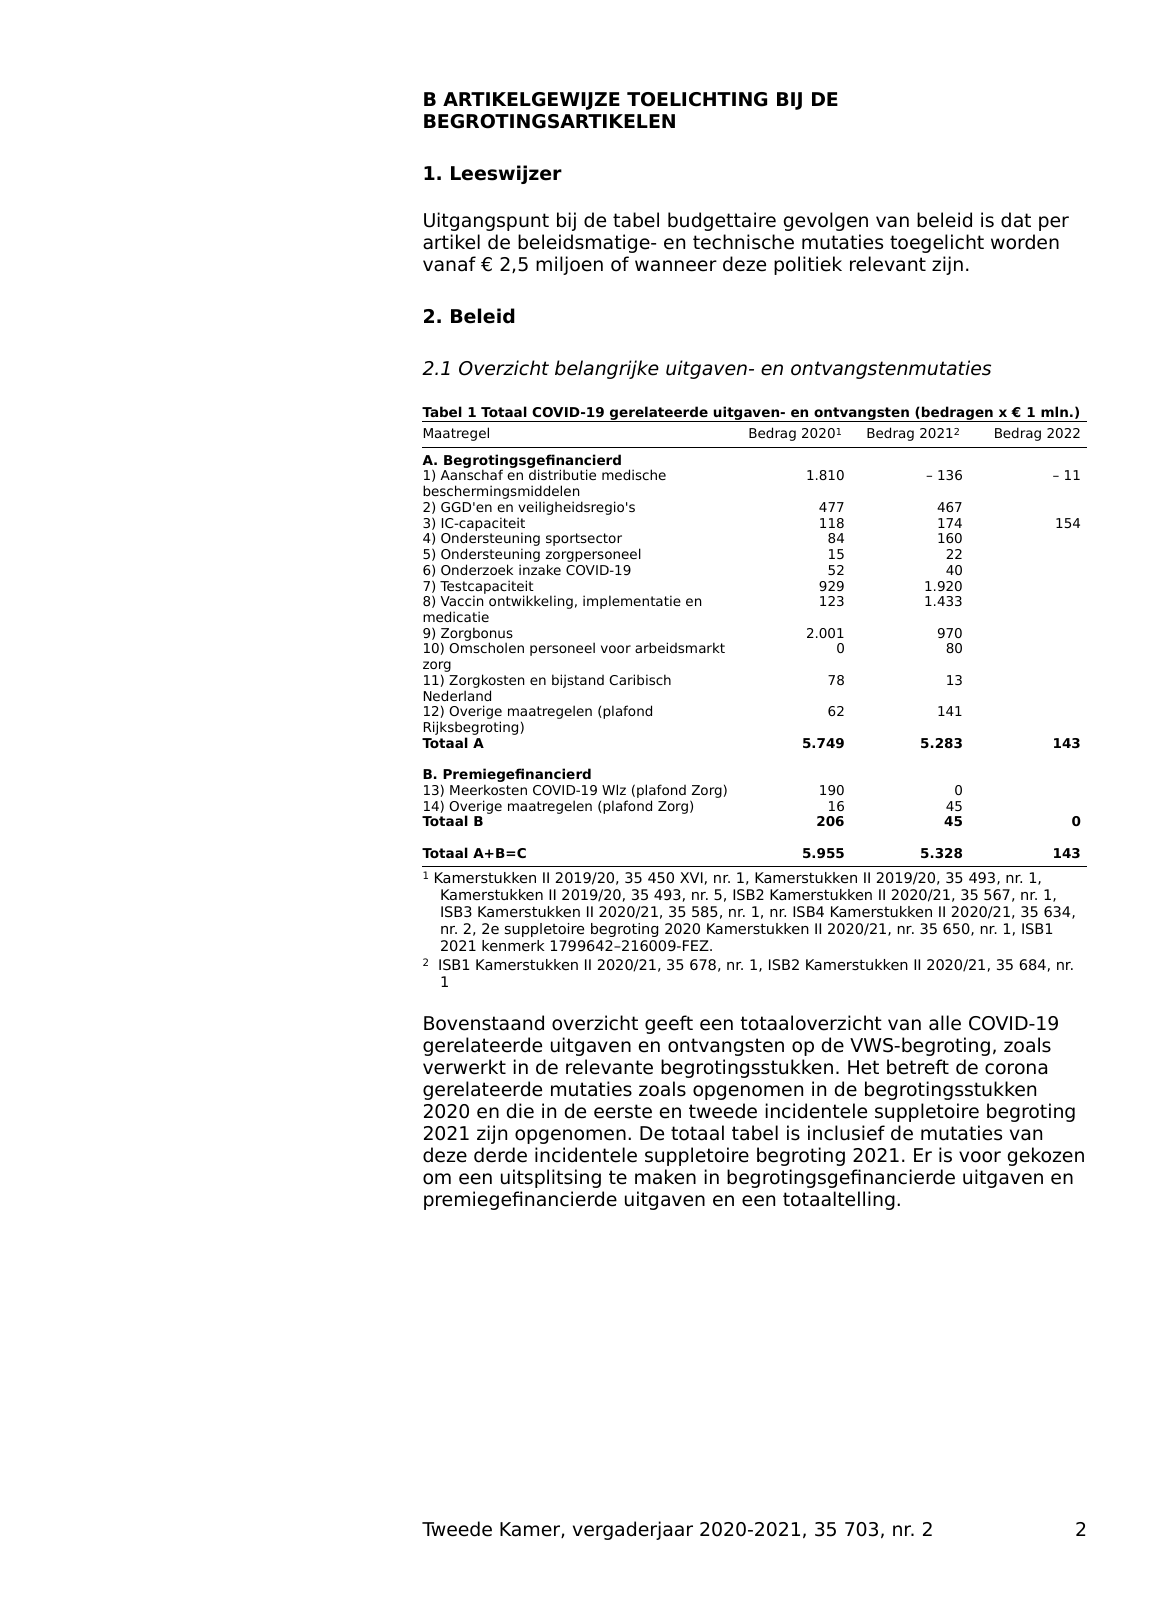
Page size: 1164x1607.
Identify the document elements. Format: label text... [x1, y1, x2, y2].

table_cell Maatregel [422, 422, 732, 447]
table_cell [969, 751, 1087, 767]
subtitle B ARTIKELGEWIJZE TOELICHTING BIJ DE BEGROTINGSARTIKELEN [422, 89, 1087, 133]
table_cell 970 [850, 626, 968, 641]
table_cell 13) Meerkosten COVID-19 Wlz (plafond Zorg) [422, 783, 732, 798]
table_cell 160 [850, 531, 968, 547]
table_cell 1.920 [850, 578, 968, 594]
table_cell [969, 626, 1087, 641]
table_cell [969, 783, 1087, 798]
table_cell [969, 500, 1087, 515]
table_cell 84 [732, 531, 850, 547]
table_cell [969, 594, 1087, 626]
table_cell 206 [732, 814, 850, 830]
table_cell [850, 767, 968, 783]
table_cell 929 [732, 578, 850, 594]
subtitle 2.1 Overzicht belangrijke uitgaven- en ontvangstenmutaties [422, 358, 1087, 380]
table_cell 5) Ondersteuning zorgpersoneel [422, 547, 732, 563]
table_cell 52 [732, 563, 850, 578]
table_cell [850, 751, 968, 767]
table_cell 13 [850, 673, 968, 704]
table_cell 123 [732, 594, 850, 626]
table_cell [969, 799, 1087, 814]
table_cell Totaal B [422, 814, 732, 830]
text Bovenstaand overzicht geeft een totaaloverzicht van alle COVID-19 gerelateerde uitgaven en ontvangsten op de VWS-begroting, zoals verwerkt in de relevante begrotingsstukken. Het betreft de corona gerelateerde mutaties zoals opgenomen in de begrotingsstukken 2020 en die in de eerste en tweede incidentele suppletoire begroting 2021 zijn opgenomen. De totaal tabel is inclusief de mutaties van deze derde incidentele suppletoire begroting 2021. Er is voor gekozen om een uitsplitsing te maken in begrotingsgefinancierde uitgaven en premiegefinancierde uitgaven en een totaaltelling. [422, 1013, 1087, 1211]
table_cell 45 [850, 814, 968, 830]
table_cell 5.955 [732, 846, 850, 866]
table_cell [732, 830, 850, 846]
table_cell [969, 830, 1087, 846]
table_cell Bedrag 20201 [732, 422, 850, 447]
table_cell [732, 751, 850, 767]
text Uitgangspunt bij de tabel budgettaire gevolgen van beleid is dat per artikel de beleidsmatige- en technische mutaties toegelicht worden vanaf € 2,5 miljoen of wanneer deze politiek relevant zijn. [422, 210, 1087, 276]
subtitle 2. Beleid [422, 306, 1087, 328]
table_cell [969, 767, 1087, 783]
table_cell 5.283 [850, 736, 968, 751]
table_cell 10) Omscholen personeel voor arbeidsmarkt zorg [422, 641, 732, 673]
table_cell 2.001 [732, 626, 850, 641]
table_cell B. Premiegefinancierd [422, 767, 732, 783]
table_cell [969, 563, 1087, 578]
table_cell 4) Ondersteuning sportsector [422, 531, 732, 547]
table_cell Bedrag 20212 [850, 422, 968, 447]
table_cell 3) IC-capaciteit [422, 515, 732, 531]
table_cell 7) Testcapaciteit [422, 578, 732, 594]
table_cell 1.810 [732, 468, 850, 500]
table_cell [850, 830, 968, 846]
table_cell 0 [732, 641, 850, 673]
table_cell [969, 641, 1087, 673]
table_cell 0 [969, 814, 1087, 830]
table_cell 8) Vaccin ontwikkeling, implementatie en medicatie [422, 594, 732, 626]
table_cell 477 [732, 500, 850, 515]
table_cell 118 [732, 515, 850, 531]
table_cell [969, 578, 1087, 594]
table_cell 16 [732, 799, 850, 814]
table_cell 467 [850, 500, 968, 515]
table_cell 5.328 [850, 846, 968, 866]
table_cell [850, 448, 968, 468]
table_cell 2) GGD'en en veiligheidsregio's [422, 500, 732, 515]
table_cell [732, 448, 850, 468]
table_cell [422, 751, 732, 767]
table_cell – 136 [850, 468, 968, 500]
table_cell [422, 830, 732, 846]
table_cell 1.433 [850, 594, 968, 626]
table_cell 15 [732, 547, 850, 563]
table_cell 80 [850, 641, 968, 673]
table_cell [969, 448, 1087, 468]
table_cell A. Begrotingsgefinancierd [422, 448, 732, 468]
table_cell – 11 [969, 468, 1087, 500]
table_cell [969, 531, 1087, 547]
table_cell 1) Aanschaf en distributie medische beschermingsmiddelen [422, 468, 732, 500]
table_cell 45 [850, 799, 968, 814]
table_cell [969, 673, 1087, 704]
table_cell 62 [732, 704, 850, 736]
subtitle 1. Leeswijzer [422, 163, 1087, 185]
table_cell Totaal A+B=C [422, 846, 732, 866]
table_cell 5.749 [732, 736, 850, 751]
table_cell Totaal A [422, 736, 732, 751]
table_cell 14) Overige maatregelen (plafond Zorg) [422, 799, 732, 814]
table_cell 0 [850, 783, 968, 798]
table_cell 141 [850, 704, 968, 736]
table_cell [732, 767, 850, 783]
table_cell 190 [732, 783, 850, 798]
table_cell Bedrag 2022 [969, 422, 1087, 447]
table_cell 9) Zorgbonus [422, 626, 732, 641]
table_cell 12) Overige maatregelen (plafond Rijksbegroting) [422, 704, 732, 736]
table_cell 1 Kamerstukken II 2019/20, 35 450 XVI, nr. 1, Kamerstukken II 2019/20, 35 493, nr. 1, Kamerstukken II 2019/20, 35 493, nr. 5, ISB2 Kamerstukken II 2020/21, 35 567, nr. 1, ISB3 Kamerstukken II 2020/21, 35 585, nr. 1, nr. ISB4 Kamerstukken II 2020/21, 35 634, nr. 2, 2e suppletoire begroting 2020 Kamerstukken II 2020/21, nr. 35 650, nr. 1, ISB1 2021 kenmerk 1799642–216009-FEZ. 2 ISB1 Kamerstukken II 2020/21, 35 678, nr. 1, ISB2 Kamerstukken II 2020/21, 35 684, nr. 1 [422, 867, 1087, 991]
table_cell [969, 704, 1087, 736]
table_header Tabel 1 Totaal COVID-19 gerelateerde uitgaven- en ontvangsten (bedragen x € 1 mln.) [422, 405, 1087, 421]
table_cell [969, 547, 1087, 563]
table_cell 11) Zorgkosten en bijstand Caribisch Nederland [422, 673, 732, 704]
table_cell 22 [850, 547, 968, 563]
table_cell 154 [969, 515, 1087, 531]
table_cell 174 [850, 515, 968, 531]
table_cell 143 [969, 736, 1087, 751]
table_cell 40 [850, 563, 968, 578]
table_cell 6) Onderzoek inzake COVID-19 [422, 563, 732, 578]
table_cell 143 [969, 846, 1087, 866]
table_cell 78 [732, 673, 850, 704]
